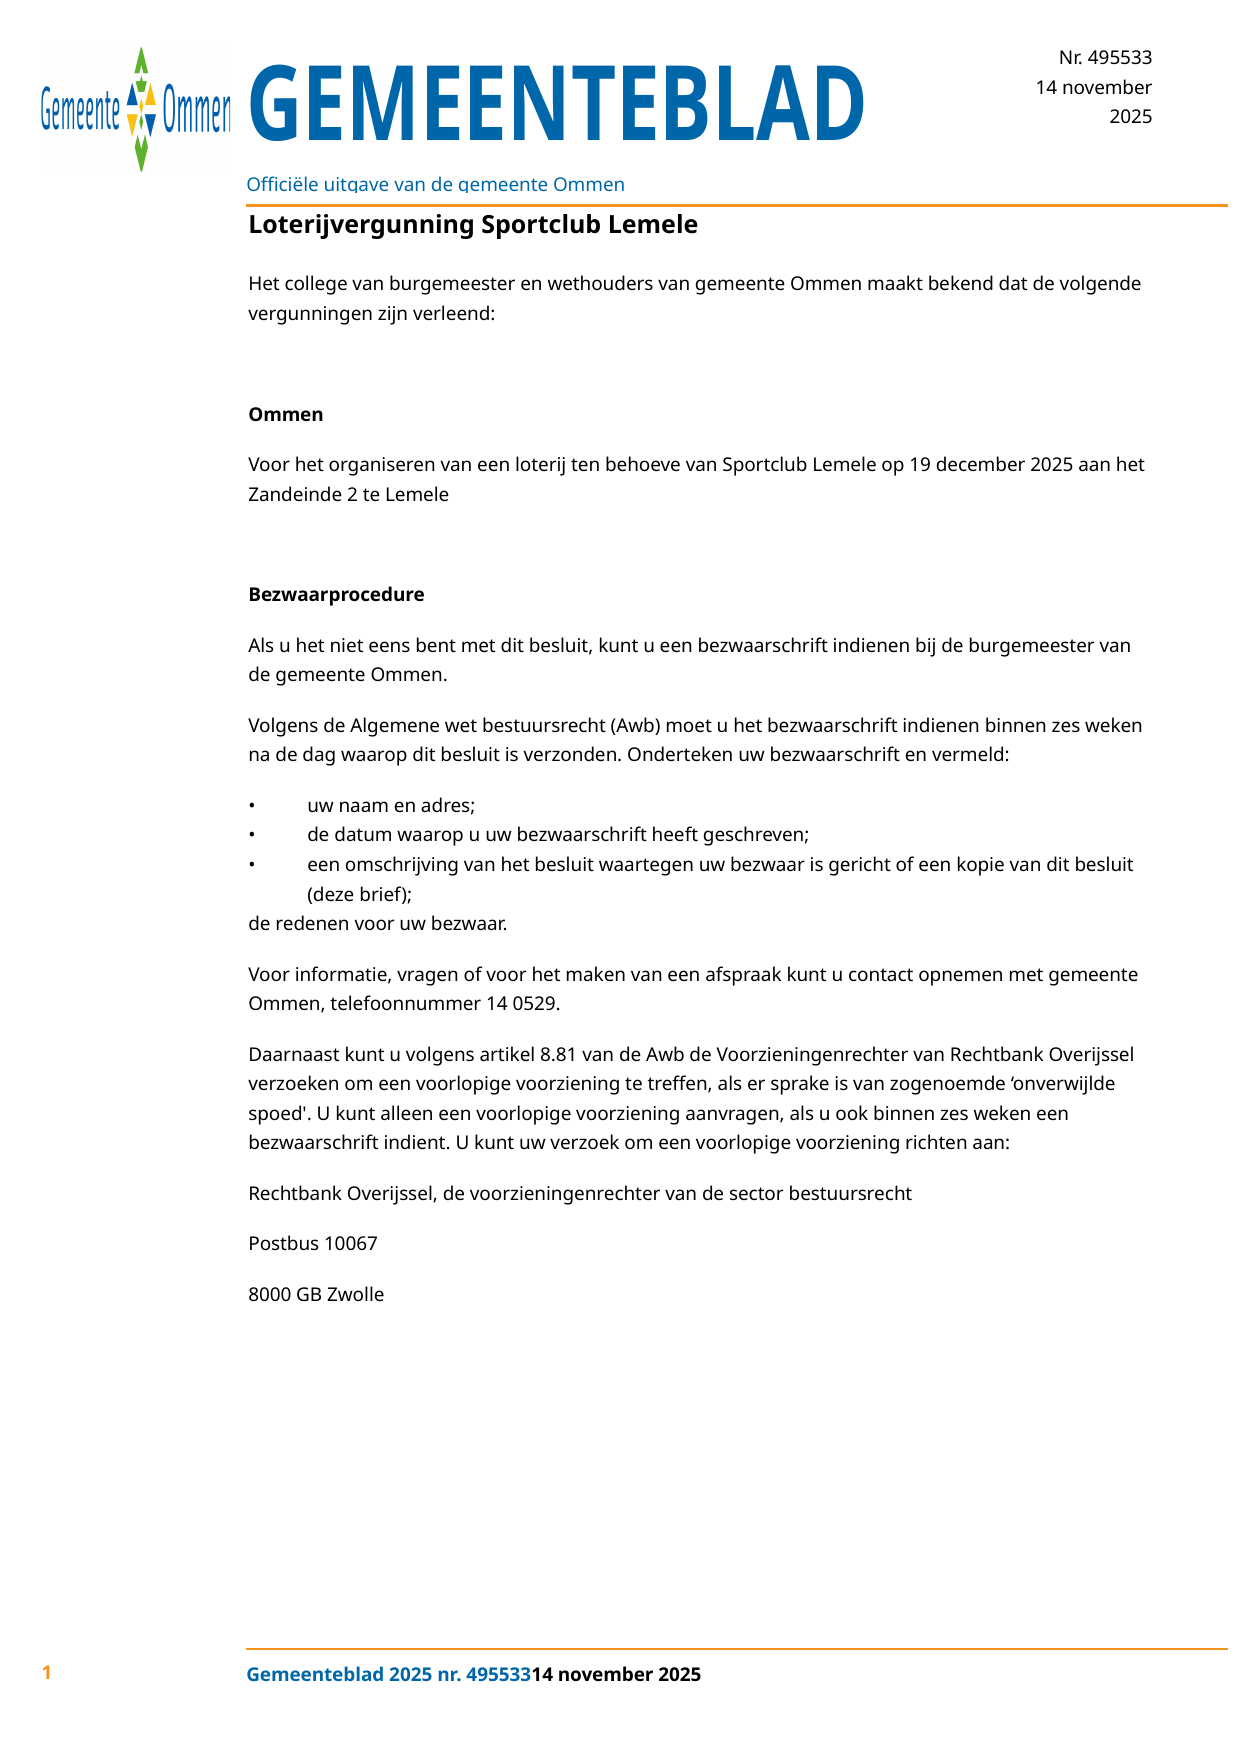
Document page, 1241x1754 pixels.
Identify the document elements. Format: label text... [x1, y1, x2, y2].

text Daarnaast kunt u volgens artikel 8.81 van de Awb de Voorzieningenrechter van Rechtbank Overijssel verzoeken om een voorlopige voorziening te treffen, als er sprake is van zogenoemde ‘onverwijlde spoed'. U kunt alleen een voorlopige voorziening aanvragen, als u ook binnen zes weken een bezwaarschrift indient. U kunt uw verzoek om een voorlopige voorziening richten aan: [248, 1041, 1152, 1155]
list de datum waarop u uw bezwaarschrift heeft geschreven; [248, 822, 1152, 847]
text Ommen [248, 401, 1152, 426]
text Postbus 10067 [248, 1230, 1152, 1256]
text Rechtbank Overijssel, de voorzieningenrechter van de sector bestuursrecht [248, 1180, 1152, 1206]
text Volgens de Algemene wet bestuursrecht (Awb) moet u het bezwaarschrift indienen binnen zes weken na de dag waarop dit besluit is verzonden. Onderteken uw bezwaarschrift en vermeld: [248, 712, 1152, 767]
list een omschrijving van het besluit waartegen uw bezwaar is gericht of een kopie van dit besluit (deze brief); [248, 851, 1152, 906]
text Als u het niet eens bent met dit besluit, kunt u een bezwaarschrift indienen bij de burgemeester van de gemeente Ommen. [248, 632, 1152, 687]
text Bezwaarprocedure [248, 582, 1152, 607]
text 8000 GB Zwolle [248, 1281, 1152, 1306]
text Loterijvergunning Sportclub Lemele [248, 207, 1152, 241]
list uw naam en adres; [248, 792, 1152, 818]
text de redenen voor uw bezwaar. [248, 910, 1152, 936]
text Het college van burgemeester en wethouders van gemeente Ommen maakt bekend dat de volgende vergunningen zijn verleend: [248, 270, 1152, 326]
text Voor informatie, vragen of voor het maken van een afspraak kunt u contact opnemen met gemeente Ommen, telefoonnummer 14 0529. [248, 961, 1152, 1016]
text Voor het organiseren van een loterij ten behoeve van Sportclub Lemele op 19 december 2025 aan het Zandeinde 2 te Lemele [248, 451, 1152, 506]
picture [41, 47, 231, 172]
